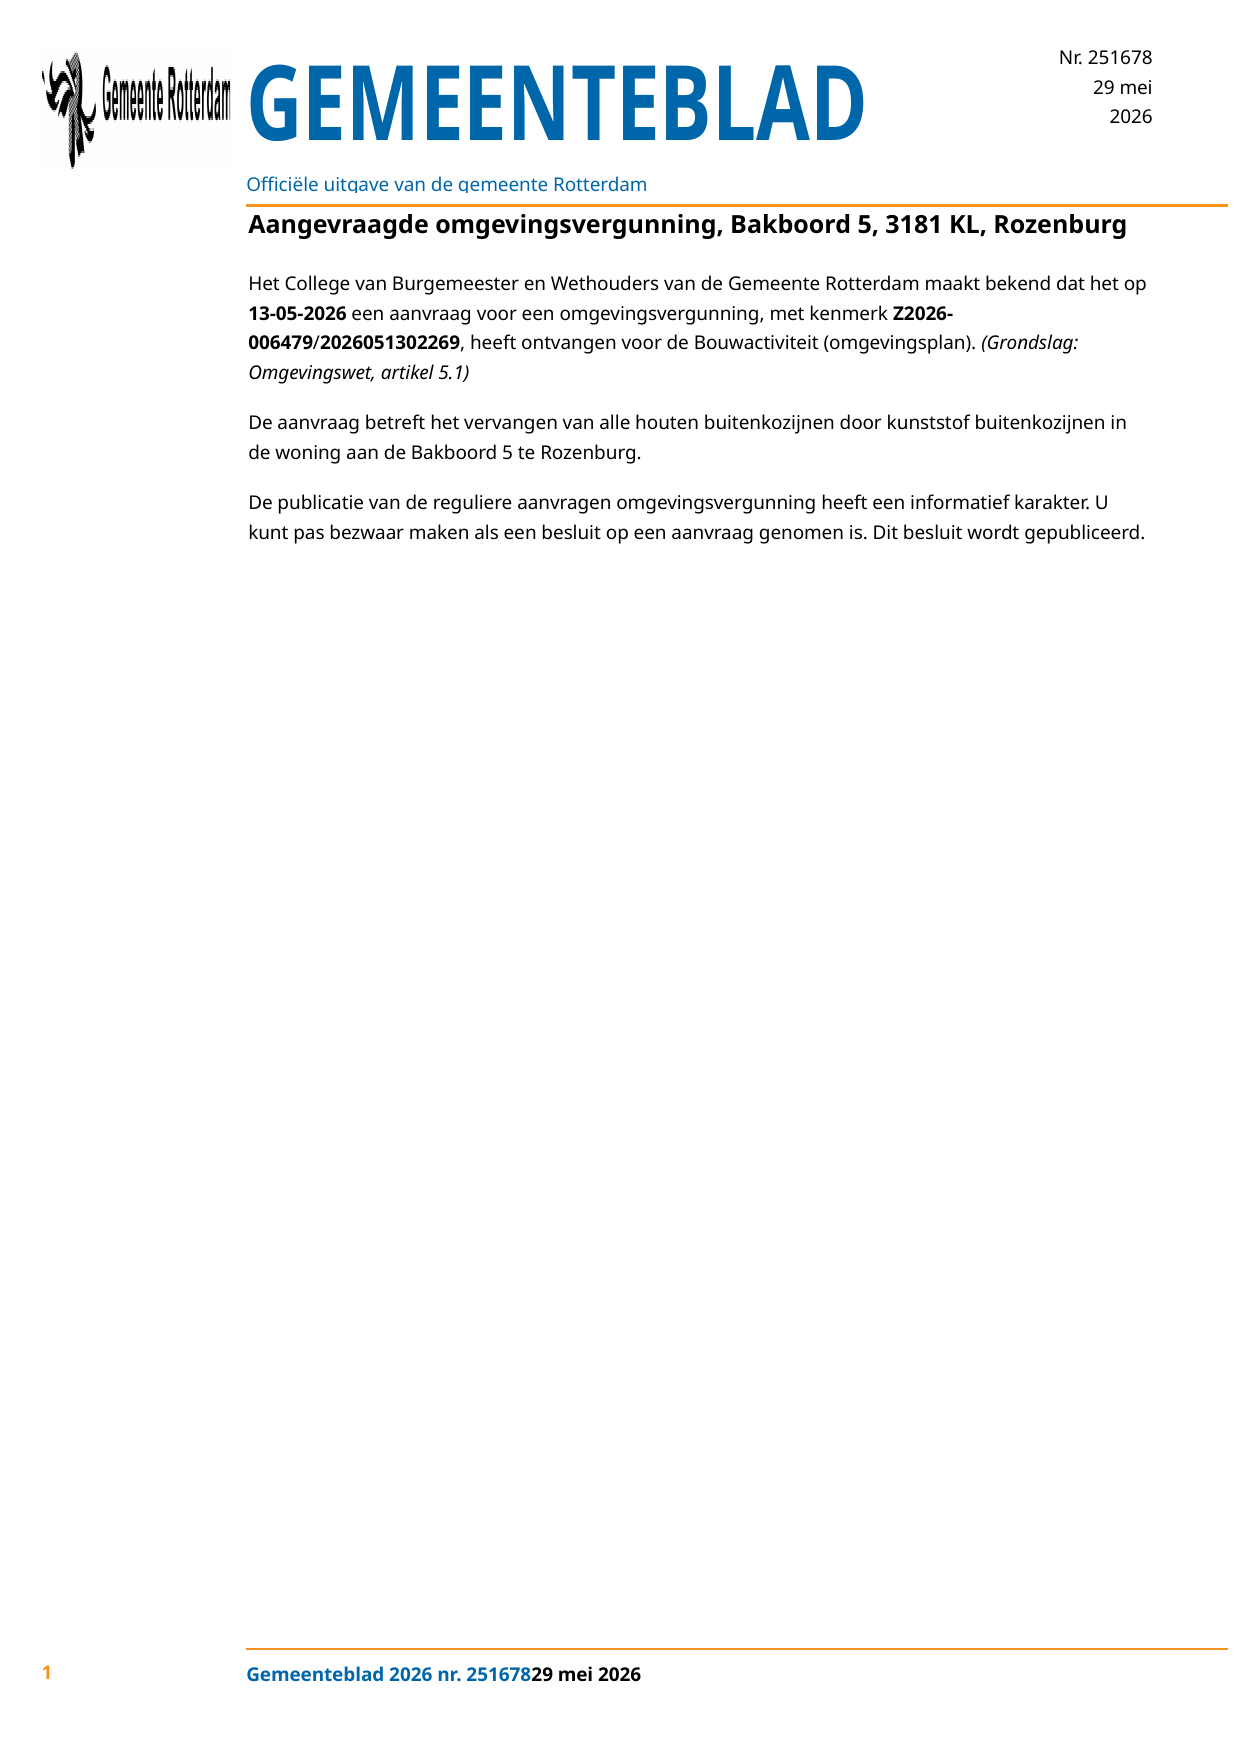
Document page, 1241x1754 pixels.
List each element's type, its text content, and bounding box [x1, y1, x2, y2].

text Aangevraagde omgevingsvergunning, Bakboord 5, 3181 KL, Rozenburg [248, 207, 1152, 241]
text Het College van Burgemeester en Wethouders van de Gemeente Rotterdam maakt bekend dat het op 13-05-2026 een aanvraag voor een omgevingsvergunning, met kenmerk Z2026-006479/2026051302269, heeft ontvangen voor de Bouwactiviteit (omgevingsplan). (Grondslag: Omgevingswet, artikel 5.1) [248, 270, 1152, 385]
text De aanvraag betreft het vervangen van alle houten buitenkozijnen door kunststof buitenkozijnen in de woning aan de Bakboord 5 te Rozenburg. [248, 409, 1152, 465]
picture [41, 47, 231, 172]
text De publicatie van de reguliere aanvragen omgevingsvergunning heeft een informatief karakter. U kunt pas bezwaar maken als een besluit op een aanvraag genomen is. Dit besluit wordt gepubliceerd. [248, 489, 1152, 545]
